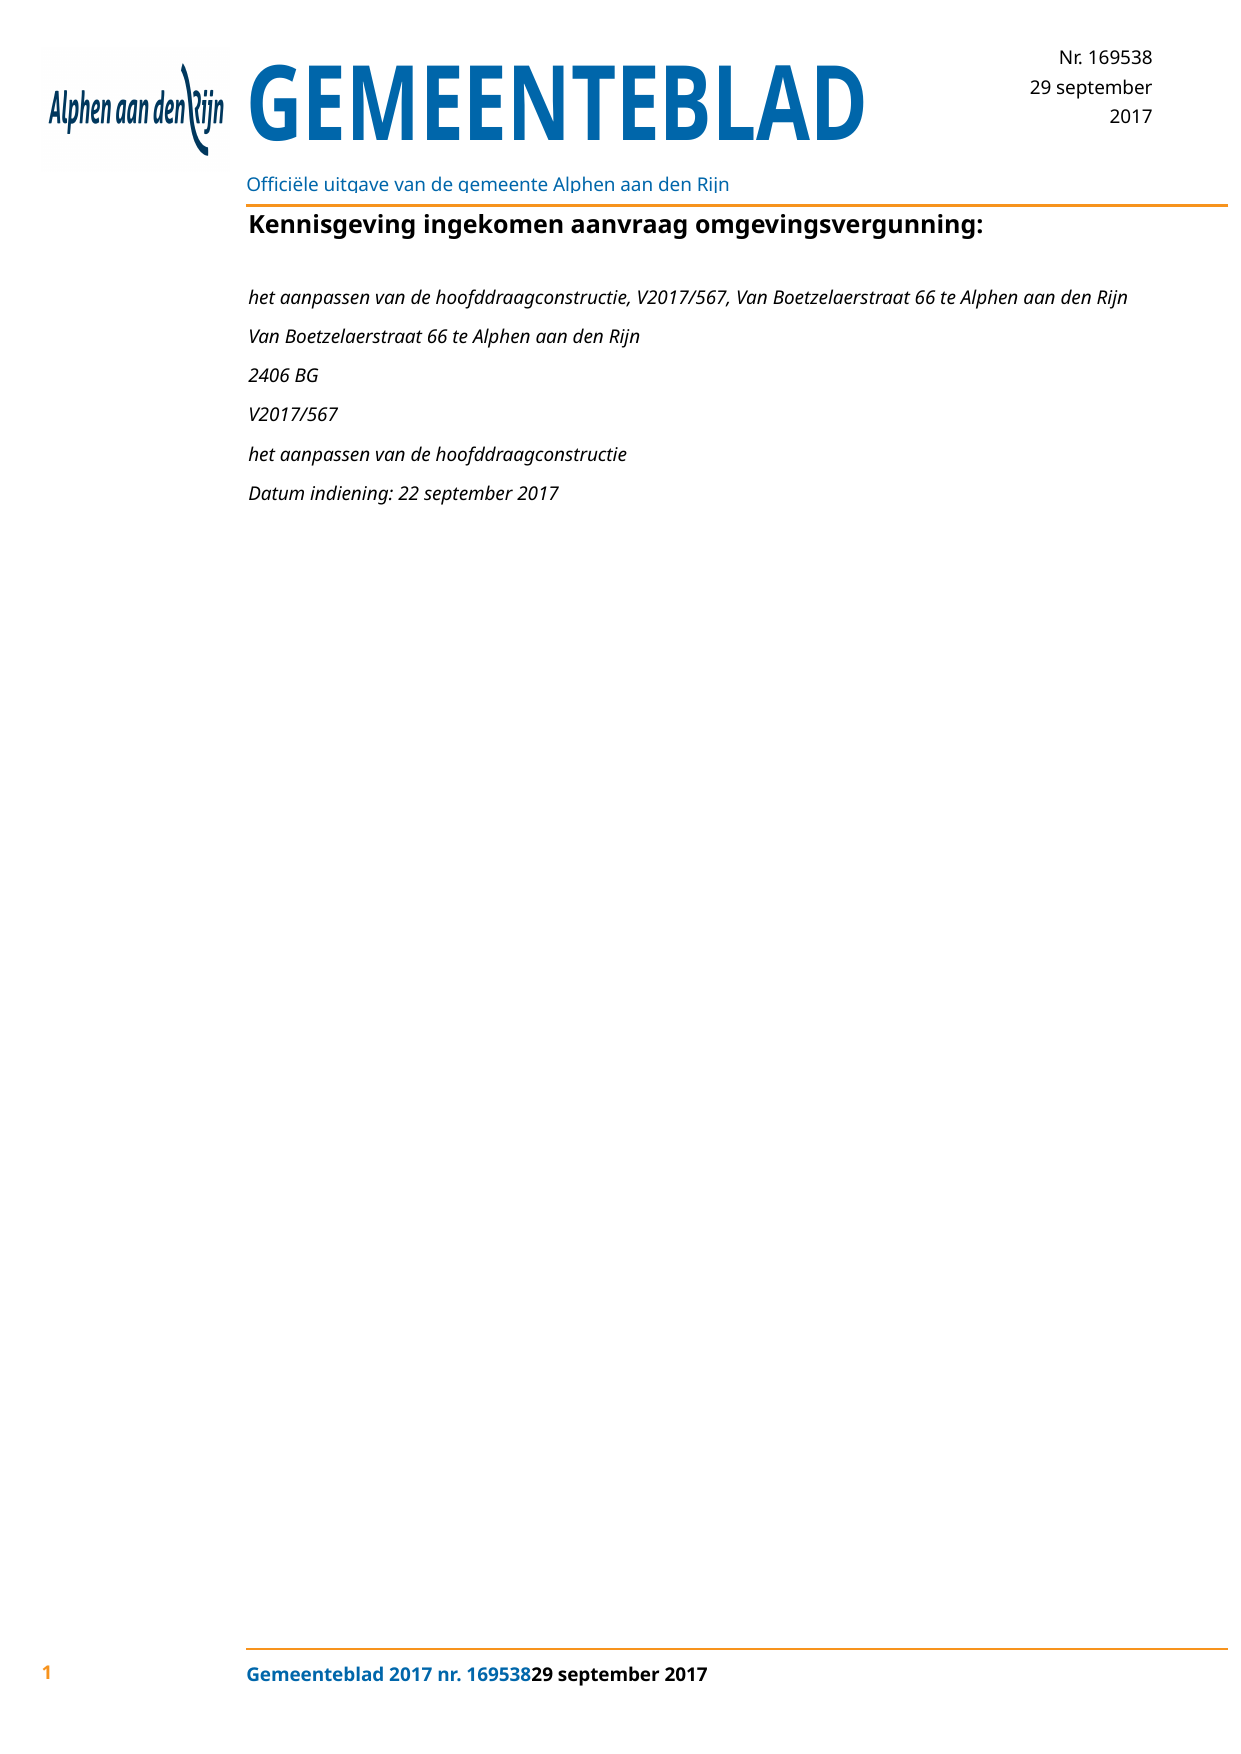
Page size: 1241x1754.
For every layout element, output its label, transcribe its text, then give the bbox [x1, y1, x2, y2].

text het aanpassen van de hoofddraagconstructie, V2017/567, Van Boetzelaerstraat 66 te Alphen aan den Rijn [248, 284, 1152, 309]
text V2017/567 [248, 402, 1152, 427]
text 2406 BG [248, 362, 1152, 388]
text Datum indiening: 22 september 2017 [248, 480, 1152, 506]
picture [41, 47, 231, 172]
text het aanpassen van de hoofddraagconstructie [248, 441, 1152, 467]
text Kennisgeving ingekomen aanvraag omgevingsvergunning: [248, 207, 1152, 241]
text Van Boetzelaerstraat 66 te Alphen aan den Rijn [248, 323, 1152, 349]
